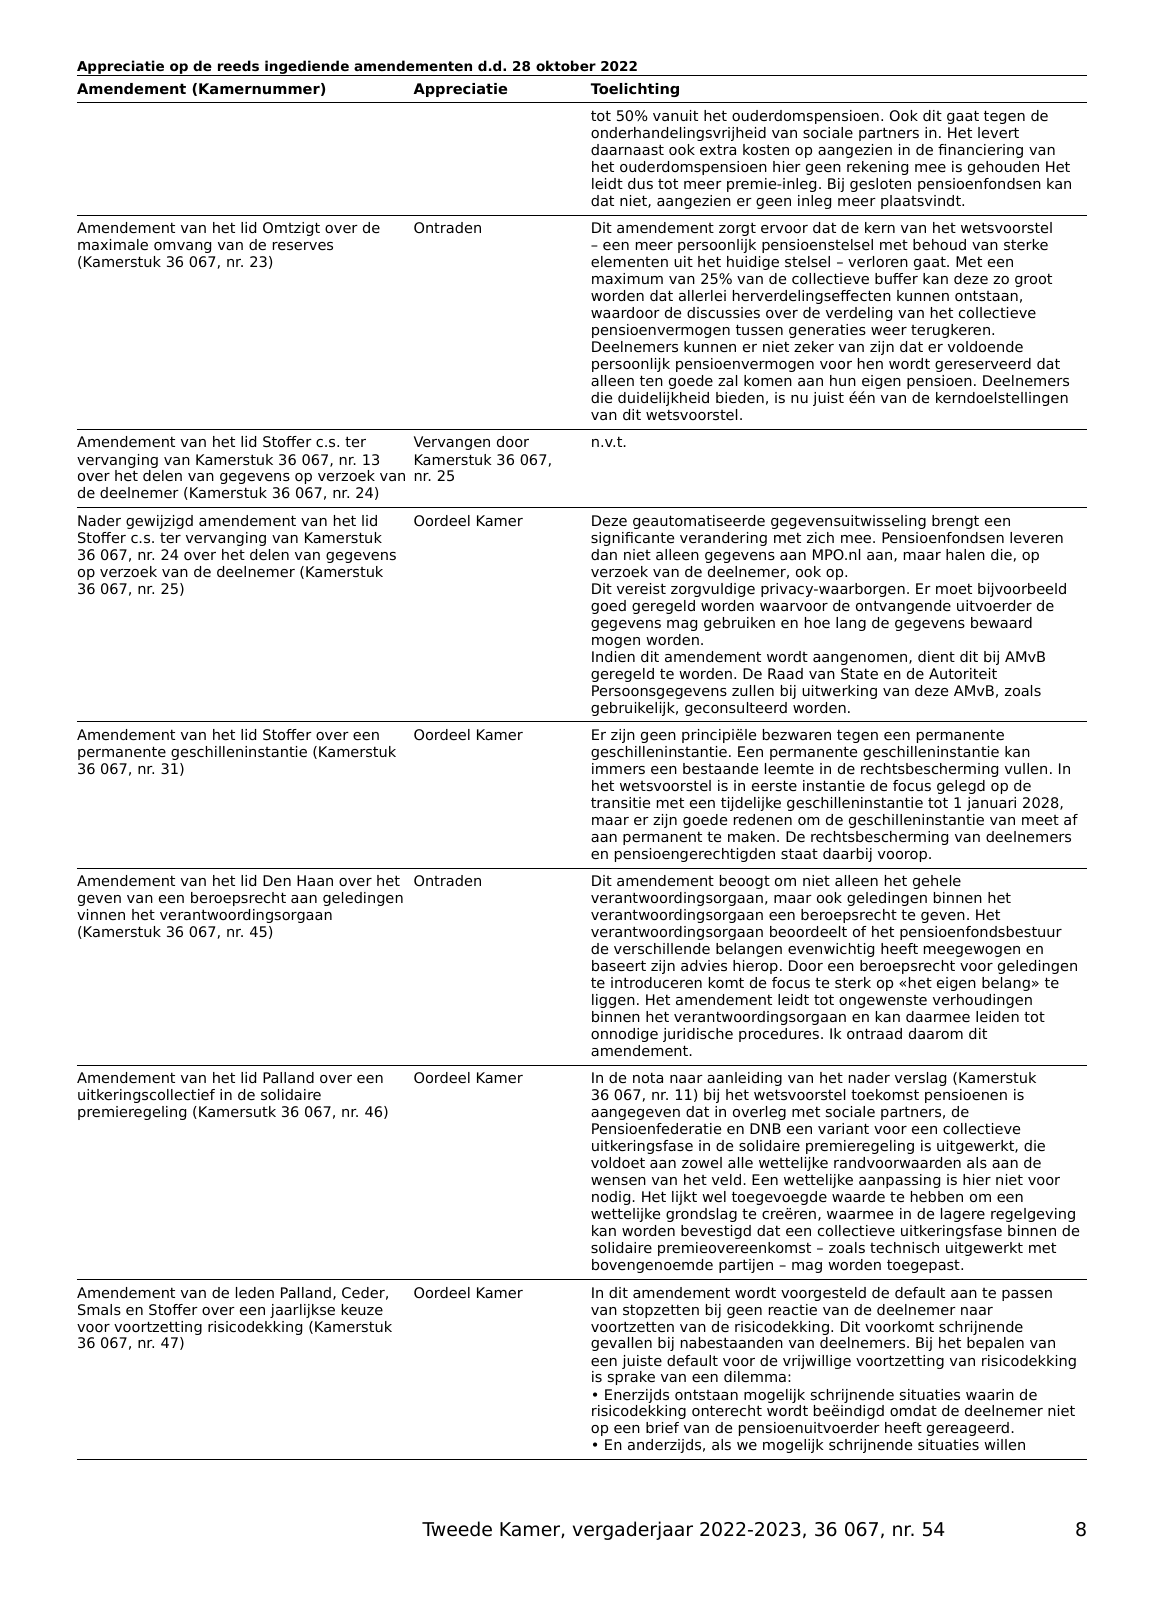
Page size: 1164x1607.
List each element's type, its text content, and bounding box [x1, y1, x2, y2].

table_cell tot 50% vanuit het ouderdomspensioen. Ook dit gaat tegen de onderhandelingsvrijheid van sociale partners in. Het levert daarnaast ook extra kosten op aangezien in de financiering van het ouderdomspensioen hier geen rekening mee is gehouden Het leidt dus tot meer premie-inleg. Bij gesloten pensioenfondsen kan dat niet, aangezien er geen inleg meer plaatsvindt. [585, 103, 1087, 214]
table_cell n.v.t. [585, 430, 1087, 507]
table_cell Oordeel Kamer [408, 722, 584, 867]
table_cell In de nota naar aanleiding van het nader verslag (Kamerstuk 36 067, nr. 11) bij het wetsvoorstel toekomst pensioenen is aangegeven dat in overleg met sociale partners, de Pensioenfederatie en DNB een variant voor een collectieve uitkeringsfase in de solidaire premieregeling is uitgewerkt, die voldoet aan zowel alle wettelijke randvoorwaarden als aan de wensen van het veld. Een wettelijke aanpassing is hier niet voor nodig. Het lijkt wel toegevoegde waarde te hebben om een wettelijke grondslag te creëren, waarmee in de lagere regelgeving kan worden bevestigd dat een collectieve uitkeringsfase binnen de solidaire premieovereenkomst – zoals technisch uitgewerkt met bovengenoemde partijen – mag worden toegepast. [585, 1066, 1087, 1279]
table_cell Er zijn geen principiële bezwaren tegen een permanente geschilleninstantie. Een permanente geschilleninstantie kan immers een bestaande leemte in de rechtsbescherming vullen. In het wetsvoorstel is in eerste instantie de focus gelegd op de transitie met een tijdelijke geschilleninstantie tot 1 januari 2028, maar er zijn goede redenen om de geschilleninstantie van meet af aan permanent te maken. De rechtsbescherming van deelnemers en pensioengerechtigden staat daarbij voorop. [585, 722, 1087, 867]
table_cell Ontraden [408, 869, 584, 1064]
table_cell Deze geautomatiseerde gegevensuitwisseling brengt een significante verandering met zich mee. Pensioenfondsen leveren dan niet alleen gegevens aan MPO.nl aan, maar halen die, op verzoek van de deelnemer, ook op. Dit vereist zorgvuldige privacy-waarborgen. Er moet bijvoorbeeld goed geregeld worden waarvoor de ontvangende uitvoerder de gegevens mag gebruiken en hoe lang de gegevens bewaard mogen worden. Indien dit amendement wordt aangenomen, dient dit bij AMvB geregeld te worden. De Raad van State en de Autoriteit Persoonsgegevens zullen bij uitwerking van deze AMvB, zoals gebruikelijk, geconsulteerd worden. [585, 508, 1087, 721]
table_cell Toelichting [585, 76, 1087, 102]
table_cell Nader gewijzigd amendement van het lid Stoffer c.s. ter vervanging van Kamerstuk 36 067, nr. 24 over het delen van gegevens op verzoek van de deelnemer (Kamerstuk 36 067, nr. 25) [77, 508, 407, 721]
table_cell [408, 103, 584, 214]
table_cell [77, 103, 407, 214]
table_cell Amendement van het lid Stoffer c.s. ter vervanging van Kamerstuk 36 067, nr. 13 over het delen van gegevens op verzoek van de deelnemer (Kamerstuk 36 067, nr. 24) [77, 430, 407, 507]
table_cell Appreciatie [408, 76, 584, 102]
table_cell Ontraden [408, 216, 584, 429]
table_cell Amendement (Kamernummer) [77, 76, 407, 102]
table_cell Amendement van het lid Stoffer over een permanente geschilleninstantie (Kamerstuk 36 067, nr. 31) [77, 722, 407, 867]
table_cell Amendement van het lid Den Haan over het geven van een beroepsrecht aan geledingen vinnen het verantwoordingsorgaan (Kamerstuk 36 067, nr. 45) [77, 869, 407, 1064]
table_cell Oordeel Kamer [408, 508, 584, 721]
table_cell Amendement van de leden Palland, Ceder, Smals en Stoffer over een jaarlijkse keuze voor voortzetting risicodekking (Kamerstuk 36 067, nr. 47) [77, 1280, 407, 1459]
table_cell Amendement van het lid Omtzigt over de maximale omvang van de reserves (Kamerstuk 36 067, nr. 23) [77, 216, 407, 429]
table_cell Vervangen door Kamerstuk 36 067, nr. 25 [408, 430, 584, 507]
table_cell Dit amendement beoogt om niet alleen het gehele verantwoordingsorgaan, maar ook geledingen binnen het verantwoordingsorgaan een beroepsrecht te geven. Het verantwoordingsorgaan beoordeelt of het pensioenfondsbestuur de verschillende belangen evenwichtig heeft meegewogen en baseert zijn advies hierop. Door een beroepsrecht voor geledingen te introduceren komt de focus te sterk op «het eigen belang» te liggen. Het amendement leidt tot ongewenste verhoudingen binnen het verantwoordingsorgaan en kan daarmee leiden tot onnodige juridische procedures. Ik ontraad daarom dit amendement. [585, 869, 1087, 1064]
table_cell Dit amendement zorgt ervoor dat de kern van het wetsvoorstel – een meer persoonlijk pensioenstelsel met behoud van sterke elementen uit het huidige stelsel – verloren gaat. Met een maximum van 25% van de collectieve buffer kan deze zo groot worden dat allerlei herverdelingseffecten kunnen ontstaan, waardoor de discussies over de verdeling van het collectieve pensioenvermogen tussen generaties weer terugkeren. Deelnemers kunnen er niet zeker van zijn dat er voldoende persoonlijk pensioenvermogen voor hen wordt gereserveerd dat alleen ten goede zal komen aan hun eigen pensioen. Deelnemers die duidelijkheid bieden, is nu juist één van de kerndoelstellingen van dit wetsvoorstel. [585, 216, 1087, 429]
table_cell Oordeel Kamer [408, 1280, 584, 1459]
table_cell Amendement van het lid Palland over een uitkeringscollectief in de solidaire premieregeling (Kamersutk 36 067, nr. 46) [77, 1066, 407, 1279]
table_header Appreciatie op de reeds ingediende amendementen d.d. 28 oktober 2022 [77, 59, 1087, 75]
table_cell Oordeel Kamer [408, 1066, 584, 1279]
table_cell In dit amendement wordt voorgesteld de default aan te passen van stopzetten bij geen reactie van de deelnemer naar voortzetten van de risicodekking. Dit voorkomt schrijnende gevallen bij nabestaanden van deelnemers. Bij het bepalen van een juiste default voor de vrijwillige voortzetting van risicodekking is sprake van een dilemma: • Enerzijds ontstaan mogelijk schrijnende situaties waarin de risicodekking onterecht wordt beëindigd omdat de deelnemer niet op een brief van de pensioenuitvoerder heeft gereageerd. • En anderzijds, als we mogelijk schrijnende situaties willen [585, 1280, 1087, 1459]
